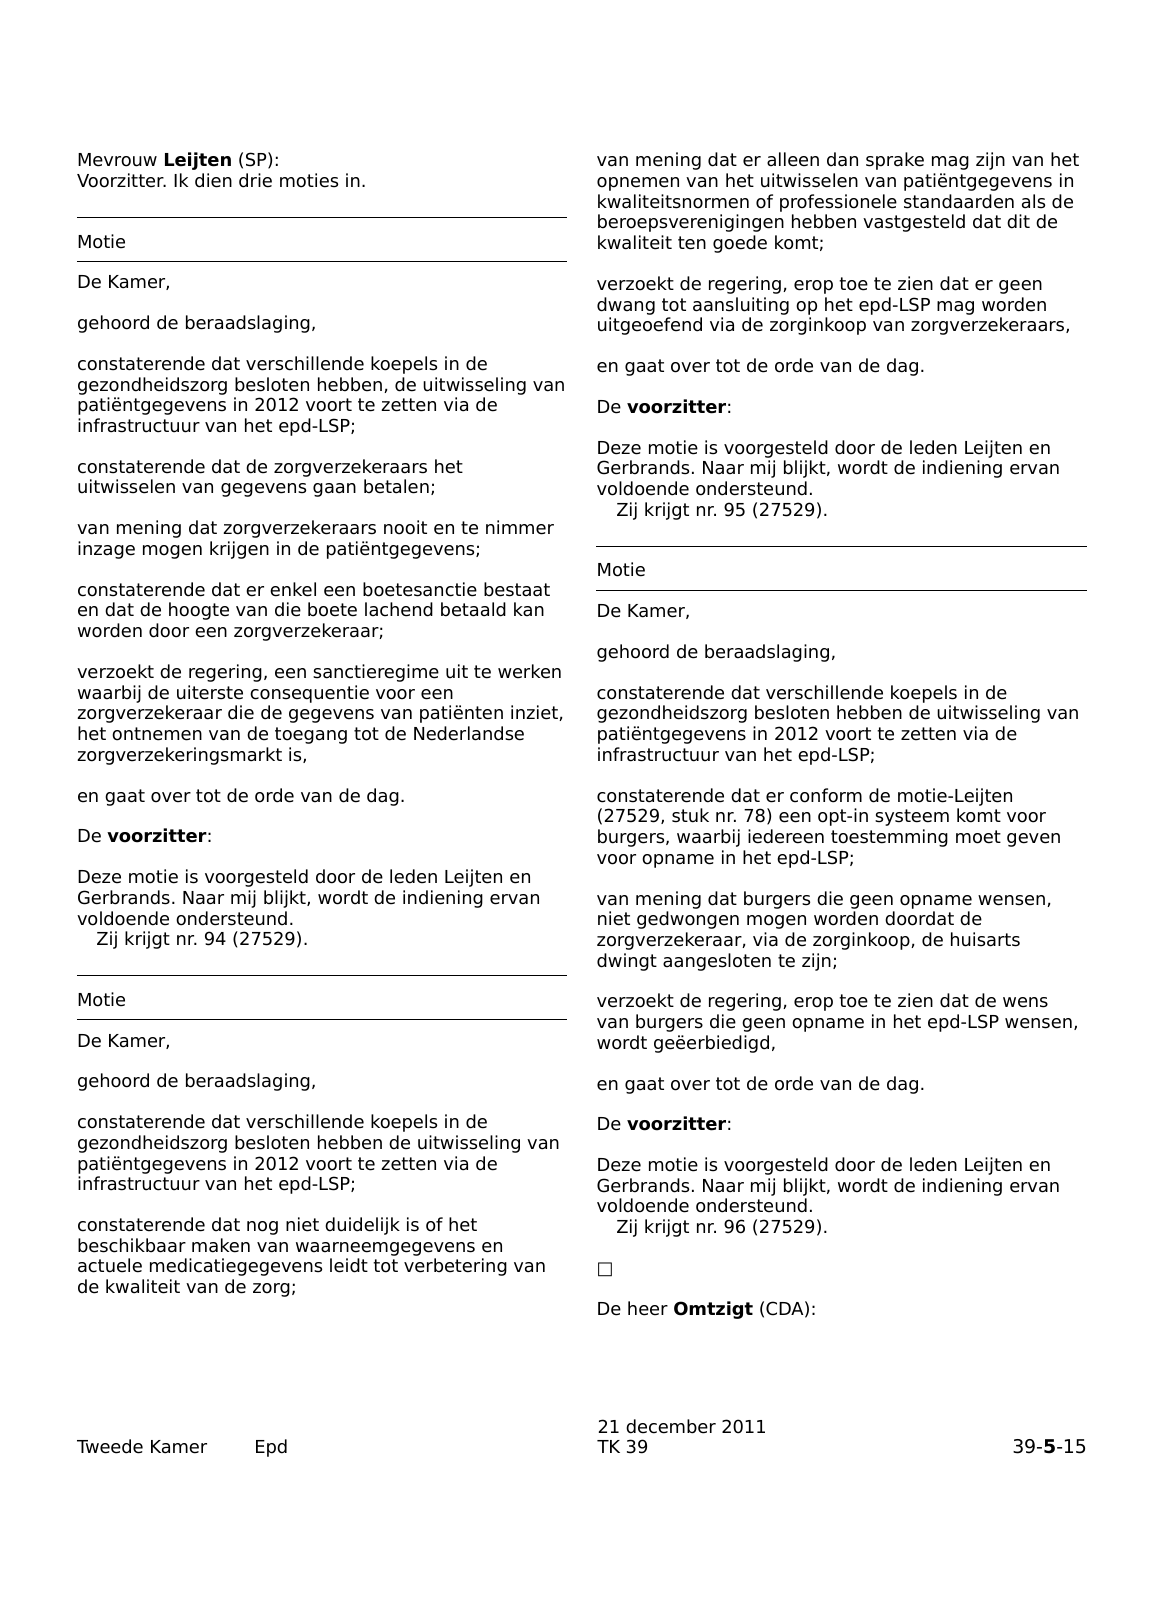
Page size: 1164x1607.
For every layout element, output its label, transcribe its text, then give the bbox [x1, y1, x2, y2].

text Deze motie is voorgesteld door de leden Leijten en Gerbrands. Naar mij blijkt, wordt de indiening ervan voldoende ondersteund. [596, 1155, 1087, 1217]
text Deze motie is voorgesteld door de leden Leijten en Gerbrands. Naar mij blijkt, wordt de indiening ervan voldoende ondersteund. [77, 867, 567, 929]
text Motie [77, 990, 567, 1010]
text Zij krijgt nr. 94 (27529). [77, 929, 567, 950]
text gehoord de beraadslaging, [77, 1071, 567, 1092]
text constaterende dat verschillende koepels in de gezondheidszorg besloten hebben, de uitwisseling van patiëntgegevens in 2012 voort te zetten via de infrastructuur van het epd-LSP; [77, 354, 567, 437]
text en gaat over tot de orde van de dag. [596, 356, 1087, 377]
text Zij krijgt nr. 96 (27529). [596, 1217, 1087, 1238]
text Motie [77, 232, 567, 252]
text en gaat over tot de orde van de dag. [77, 785, 567, 806]
text Deze motie is voorgesteld door de leden Leijten en Gerbrands. Naar mij blijkt, wordt de indiening ervan voldoende ondersteund. [596, 437, 1087, 500]
text □ [596, 1258, 1087, 1278]
text verzoekt de regering, erop toe te zien dat er geen dwang tot aansluiting op het epd-LSP mag worden uitgeoefend via de zorginkoop van zorgverzekeraars, [596, 274, 1087, 336]
text Voorzitter. Ik dien drie moties in. [77, 171, 567, 192]
text Mevrouw Leijten (SP): [77, 150, 567, 171]
text constaterende dat er conform de motie-Leijten (27529, stuk nr. 78) een opt-in systeem komt voor burgers, waarbij iedereen toestemming moet geven voor opname in het epd-LSP; [596, 785, 1087, 868]
text van mening dat burgers die geen opname wensen, niet gedwongen mogen worden doordat de zorgverzekeraar, via de zorginkoop, de huisarts dwingt aangesloten te zijn; [596, 888, 1087, 971]
text De voorzitter: [77, 826, 567, 847]
text De heer Omtzigt (CDA): [596, 1298, 1087, 1319]
text van mening dat zorgverzekeraars nooit en te nimmer inzage mogen krijgen in de patiëntgegevens; [77, 518, 567, 559]
text De voorzitter: [596, 397, 1087, 417]
text De Kamer, [596, 601, 1087, 622]
text gehoord de beraadslaging, [596, 642, 1087, 662]
text Motie [596, 560, 1087, 581]
text De Kamer, [77, 272, 567, 293]
text De Kamer, [77, 1030, 567, 1051]
text constaterende dat er enkel een boetesanctie bestaat en dat de hoogte van die boete lachend betaald kan worden door een zorgverzekeraar; [77, 579, 567, 642]
text constaterende dat nog niet duidelijk is of het beschikbaar maken van waarneemgegevens en actuele medicatiegegevens leidt tot verbetering van de kwaliteit van de zorg; [77, 1215, 567, 1298]
text Zij krijgt nr. 95 (27529). [596, 500, 1087, 520]
text constaterende dat de zorgverzekeraars het uitwisselen van gegevens gaan betalen; [77, 457, 567, 498]
text constaterende dat verschillende koepels in de gezondheidszorg besloten hebben de uitwisseling van patiëntgegevens in 2012 voort te zetten via de infrastructuur van het epd-LSP; [596, 682, 1087, 765]
text en gaat over tot de orde van de dag. [596, 1073, 1087, 1094]
text verzoekt de regering, erop toe te zien dat de wens van burgers die geen opname in het epd-LSP wensen, wordt geëerbiedigd, [596, 991, 1087, 1053]
text constaterende dat verschillende koepels in de gezondheidszorg besloten hebben de uitwisseling van patiëntgegevens in 2012 voort te zetten via de infrastructuur van het epd-LSP; [77, 1112, 567, 1195]
text De voorzitter: [596, 1114, 1087, 1135]
text gehoord de beraadslaging, [77, 313, 567, 334]
text verzoekt de regering, een sanctieregime uit te werken waarbij de uiterste consequentie voor een zorgverzekeraar die de gegevens van patiënten inziet, het ontnemen van de toegang tot de Nederlandse zorgverzekeringsmarkt is, [77, 662, 567, 765]
text van mening dat er alleen dan sprake mag zijn van het opnemen van het uitwisselen van patiëntgegevens in kwaliteitsnormen of professionele standaarden als de beroepsverenigingen hebben vastgesteld dat dit de kwaliteit ten goede komt; [596, 150, 1087, 254]
